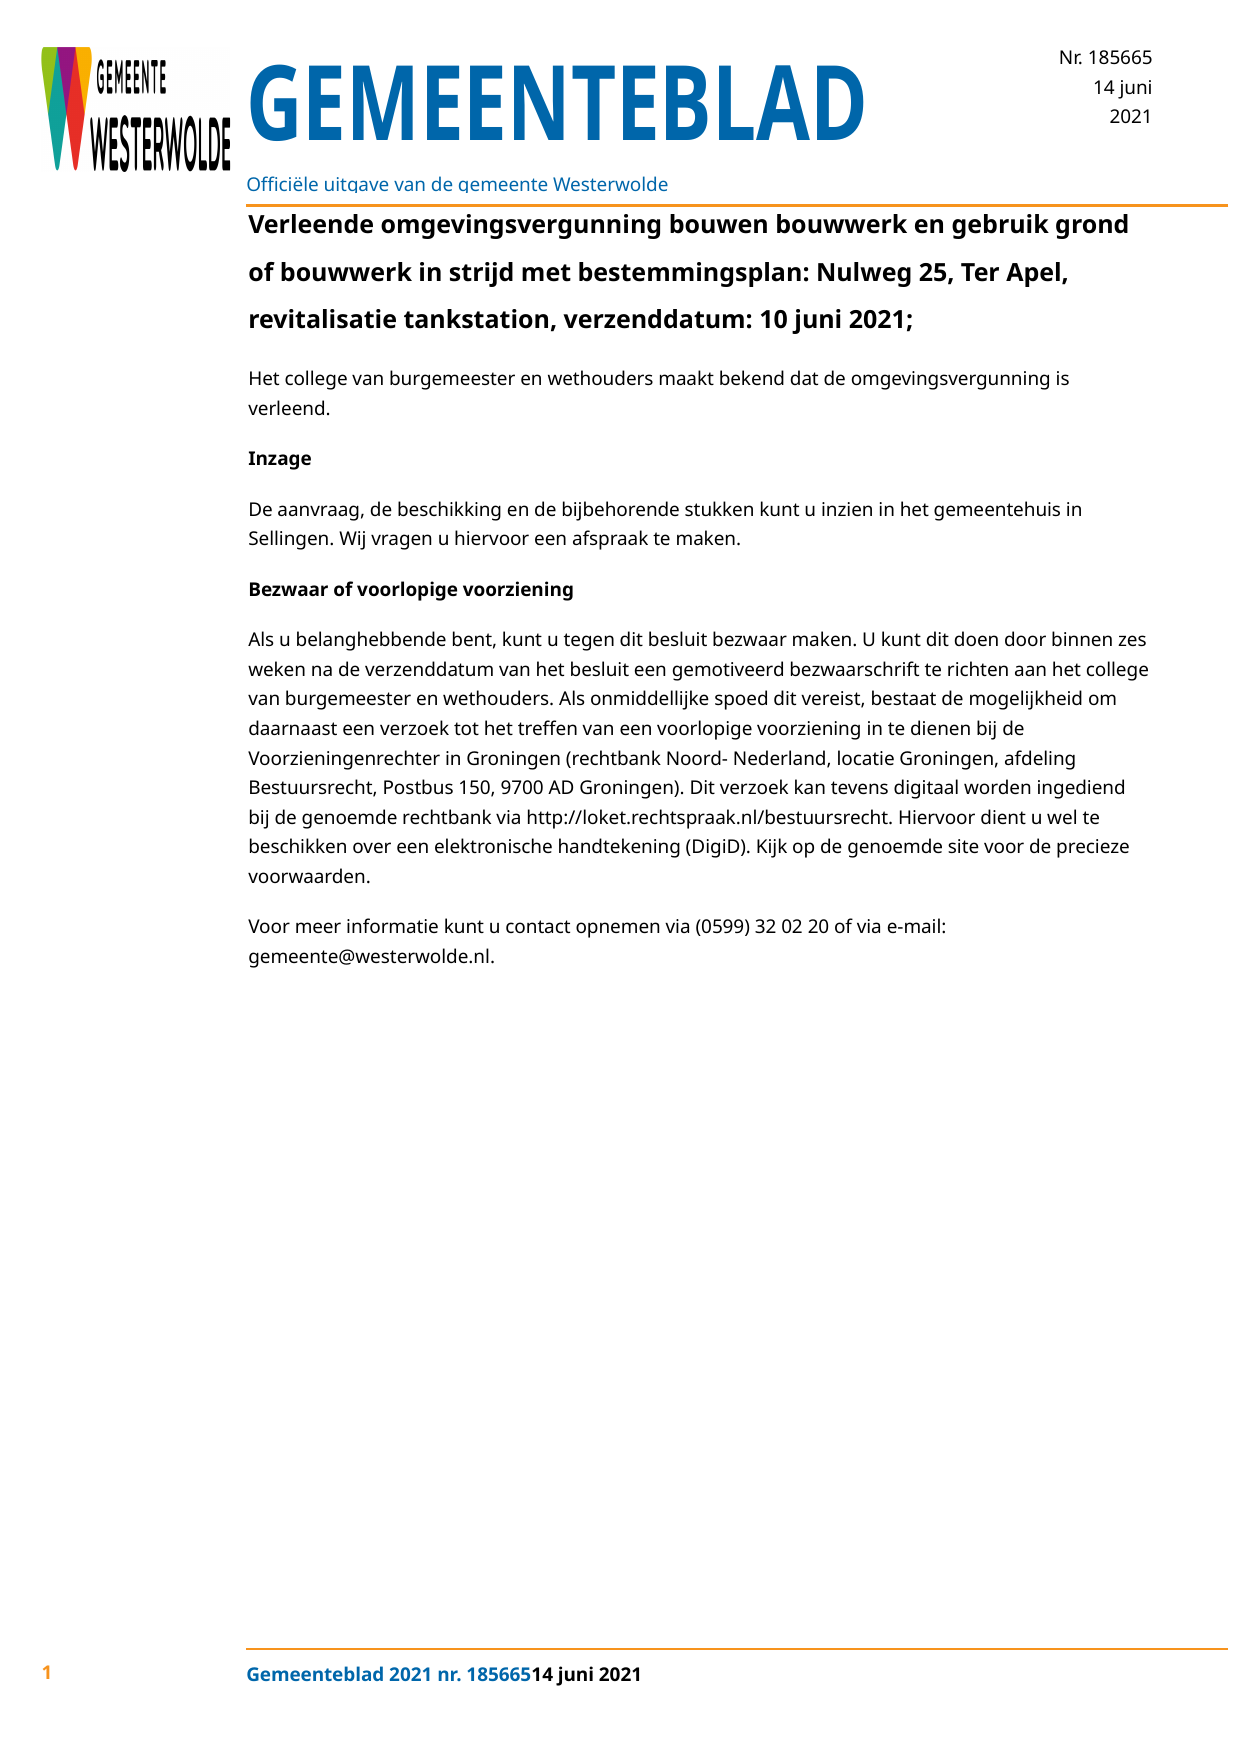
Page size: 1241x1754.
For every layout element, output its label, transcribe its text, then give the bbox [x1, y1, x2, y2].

text Bezwaar of voorlopige voorziening [248, 576, 1152, 602]
text Het college van burgemeester en wethouders maakt bekend dat de omgevingsvergunning is verleend. [248, 366, 1152, 421]
text De aanvraag, de beschikking en de bijbehorende stukken kunt u inzien in het gemeentehuis in Sellingen. Wij vragen u hiervoor een afspraak te maken. [248, 496, 1152, 551]
text Voor meer informatie kunt u contact opnemen via (0599) 32 02 20 of via e-mail: gemeente@westerwolde.nl. [248, 913, 1152, 969]
text Als u belanghebbende bent, kunt u tegen dit besluit bezwaar maken. U kunt dit doen door binnen zes weken na de verzenddatum van het besluit een gemotiveerd bezwaarschrift te richten aan het college van burgemeester en wethouders. Als onmiddellijke spoed dit vereist, bestaat de mogelijkheid om daarnaast een verzoek tot het treffen van een voorlopige voorziening in te dienen bij de Voorzieningenrechter in Groningen (rechtbank Noord- Nederland, locatie Groningen, afdeling Bestuursrecht, Postbus 150, 9700 AD Groningen). Dit verzoek kan tevens digitaal worden ingediend bij de genoemde rechtbank via http://loket.rechtspraak.nl/bestuursrecht. Hiervoor dient u wel te beschikken over een elektronische handtekening (DigiD). Kijk op de genoemde site voor de precieze voorwaarden. [248, 626, 1152, 889]
text Inzage [248, 446, 1152, 471]
text Verleende omgevingsvergunning bouwen bouwwerk en gebruik grond of bouwwerk in strijd met bestemmingsplan: Nulweg 25, Ter Apel, revitalisatie tankstation, verzenddatum: 10 juni 2021; [248, 207, 1152, 336]
picture [41, 47, 231, 172]
